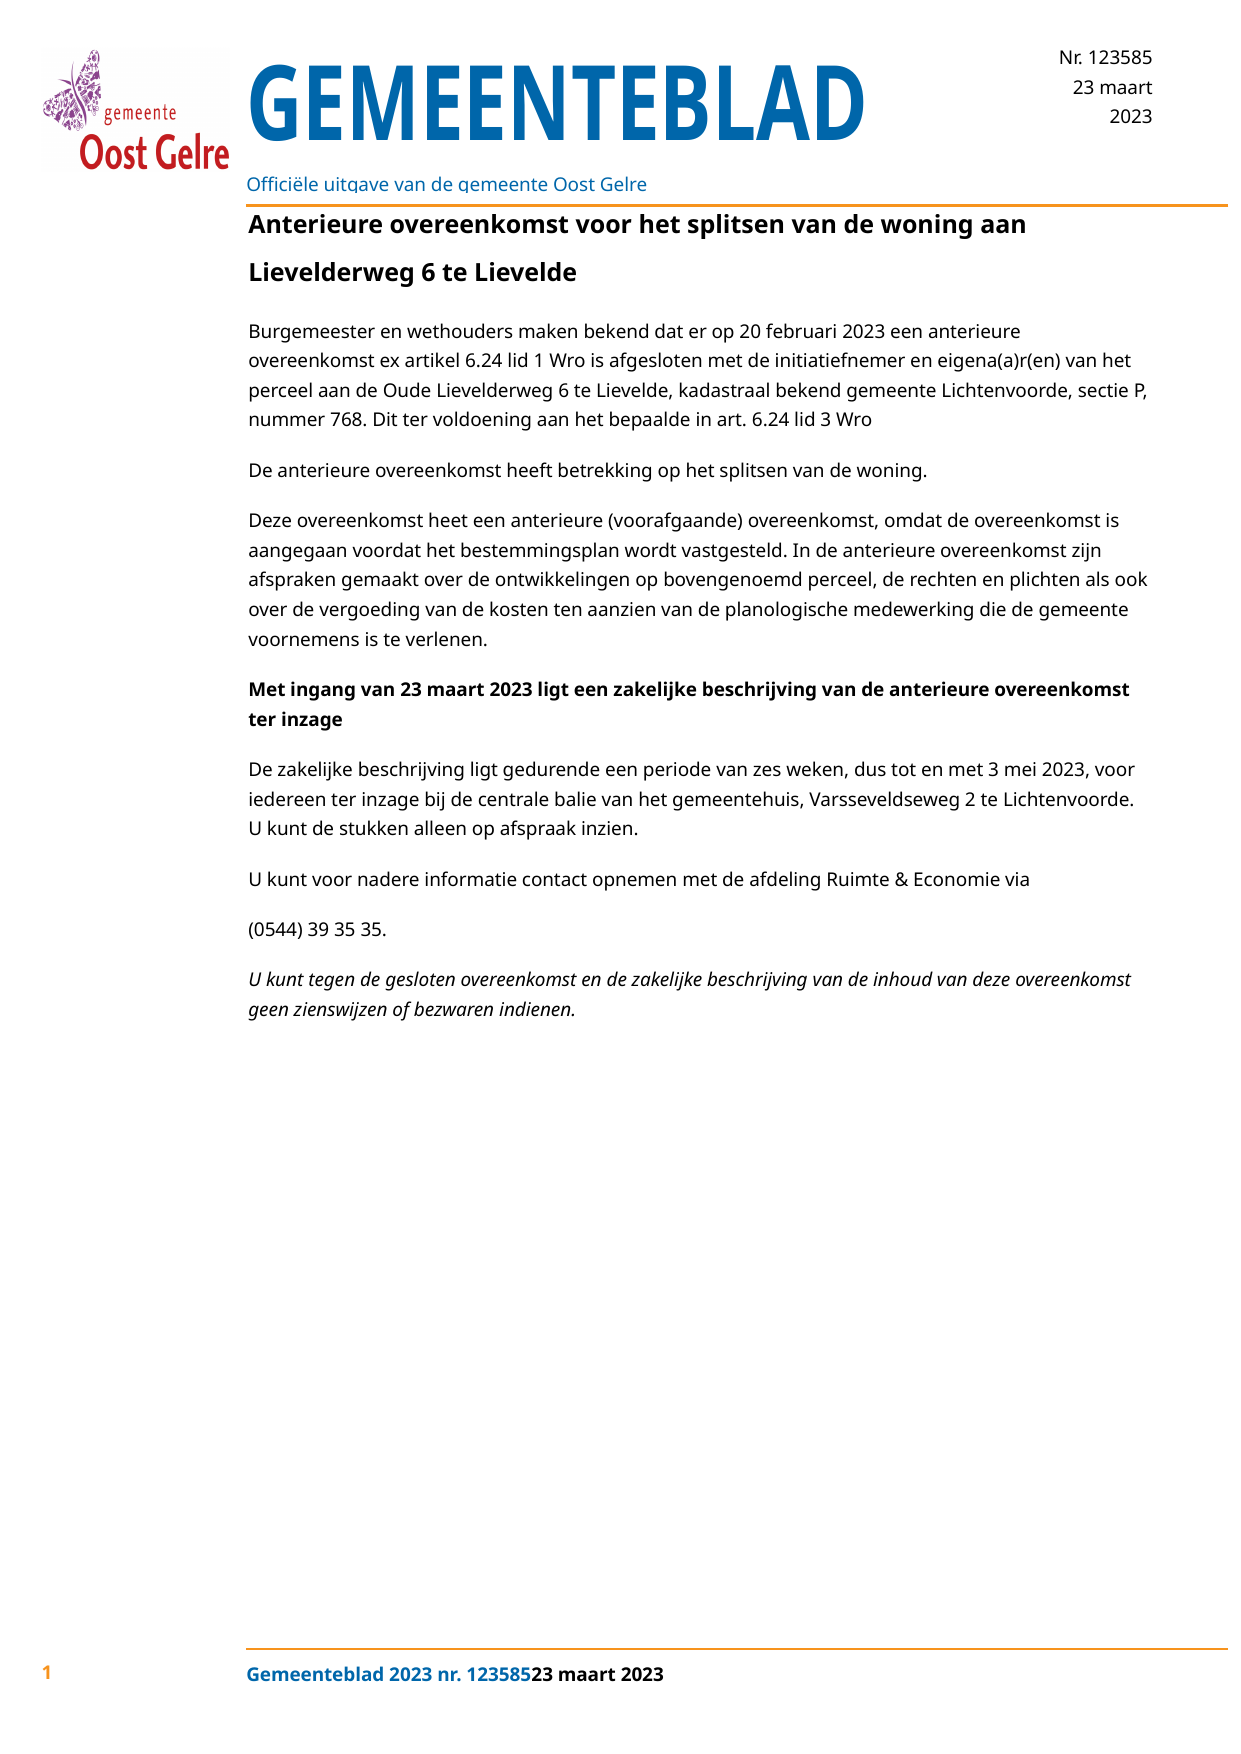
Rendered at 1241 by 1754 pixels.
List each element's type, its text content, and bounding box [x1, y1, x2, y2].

text Burgemeester en wethouders maken bekend dat er op 20 februari 2023 een anterieure overeenkomst ex artikel 6.24 lid 1 Wro is afgesloten met de initiatiefnemer en eigena(a)r(en) van het perceel aan de Oude Lievelderweg 6 te Lievelde, kadastraal bekend gemeente Lichtenvoorde, sectie P, nummer 768. Dit ter voldoening aan het bepaalde in art. 6.24 lid 3 Wro [248, 318, 1152, 432]
text Met ingang van 23 maart 2023 ligt een zakelijke beschrijving van de anterieure overeenkomst ter inzage [248, 676, 1152, 732]
text U kunt tegen de gesloten overeenkomst en de zakelijke beschrijving van de inhoud van deze overeenkomst geen zienswijzen of bezwaren indienen. [248, 967, 1152, 1022]
text Deze overeenkomst heet een anterieure (voorafgaande) overeenkomst, omdat de overeenkomst is aangegaan voordat het bestemmingsplan wordt vastgesteld. In de anterieure overeenkomst zijn afspraken gemaakt over de ontwikkelingen op bovengenoemd perceel, de rechten en plichten als ook over de vergoeding van de kosten ten aanzien van de planologische medewerking die de gemeente voornemens is te verlenen. [248, 507, 1152, 652]
picture [41, 47, 231, 172]
text De anterieure overeenkomst heeft betrekking op het splitsen van de woning. [248, 457, 1152, 483]
text De zakelijke beschrijving ligt gedurende een periode van zes weken, dus tot en met 3 mei 2023, voor iedereen ter inzage bij de centrale balie van het gemeentehuis, Varsseveldseweg 2 te Lichtenvoorde. U kunt de stukken alleen op afspraak inzien. [248, 756, 1152, 841]
text U kunt voor nadere informatie contact opnemen met de afdeling Ruimte & Economie via [248, 866, 1152, 892]
text Anterieure overeenkomst voor het splitsen van de woning aan Lievelderweg 6 te Lievelde [248, 207, 1152, 288]
text (0544) 39 35 35. [248, 916, 1152, 942]
